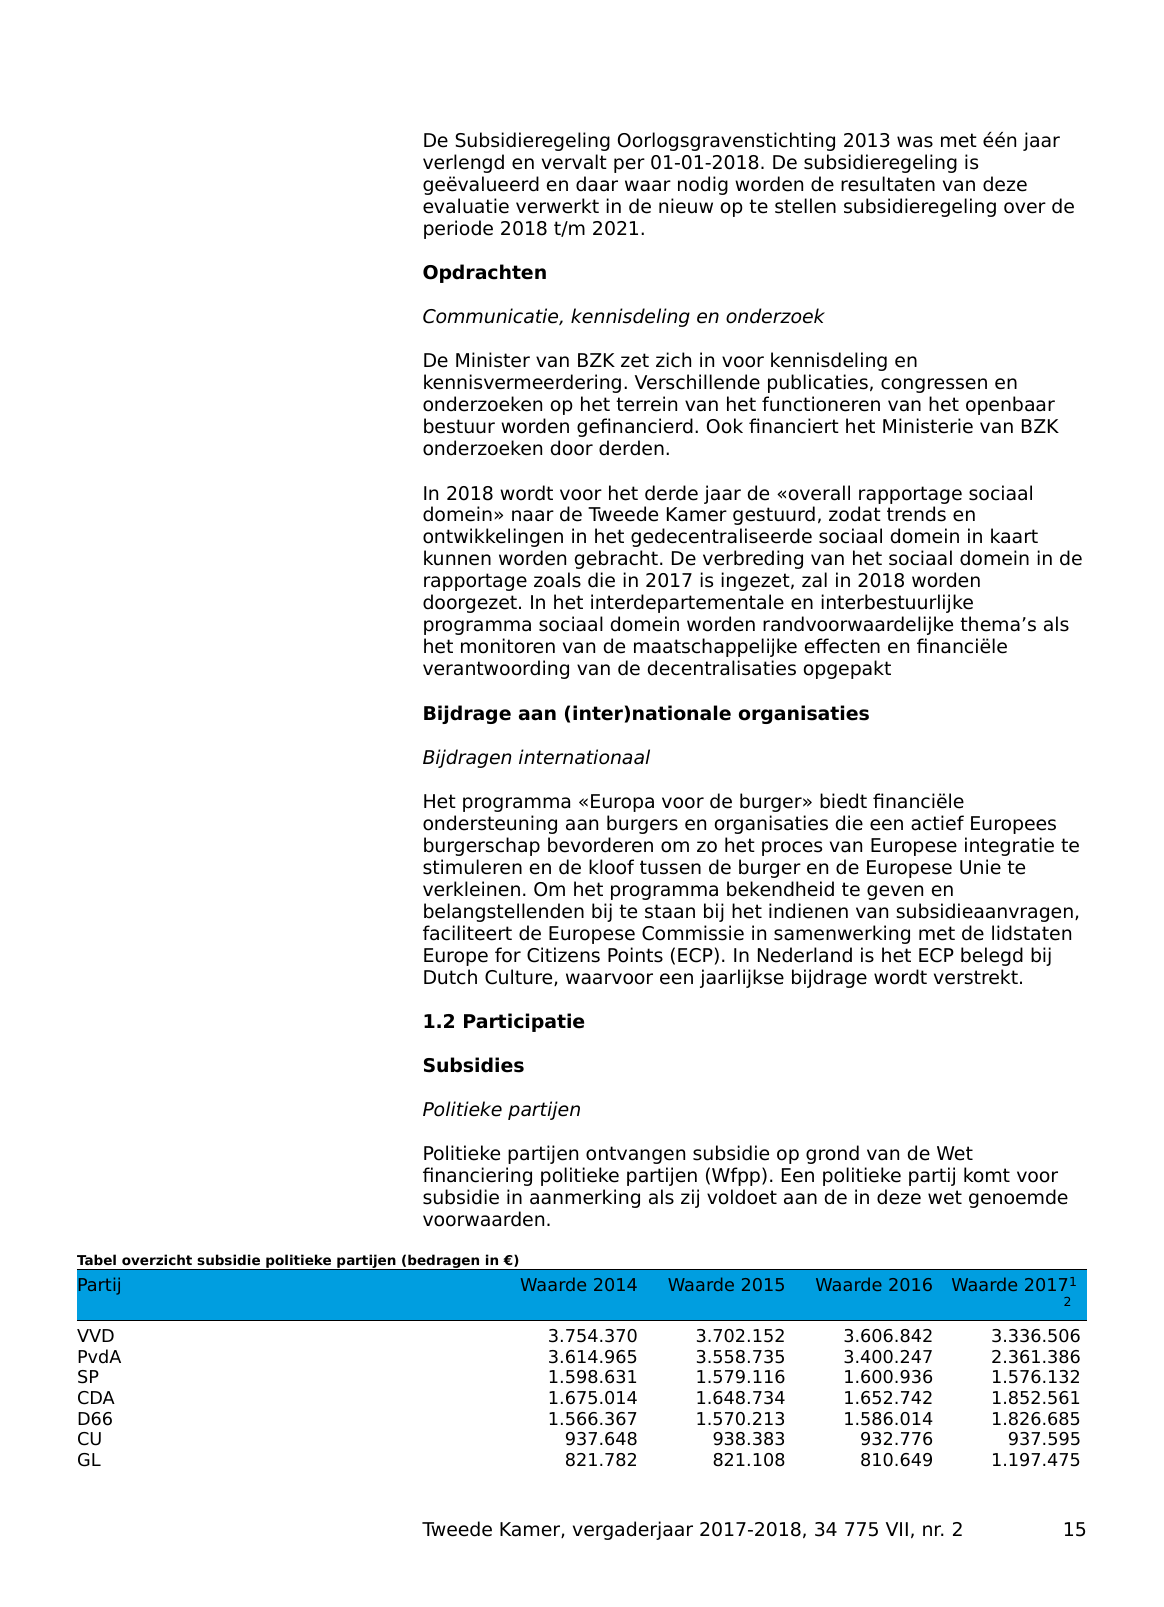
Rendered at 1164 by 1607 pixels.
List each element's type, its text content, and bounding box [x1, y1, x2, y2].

table_cell PvdA [77, 1347, 496, 1367]
table_cell Waarde 2016 [791, 1270, 939, 1320]
table_cell Partij [77, 1270, 496, 1320]
table_cell Waarde 2015 [644, 1270, 791, 1320]
table_cell 821.108 [644, 1450, 791, 1471]
table_cell 3.558.735 [644, 1347, 791, 1367]
table_cell D66 [77, 1409, 496, 1429]
table_cell CU [77, 1429, 496, 1450]
table_cell 938.383 [644, 1429, 791, 1450]
subtitle Politieke partijen [422, 1099, 1087, 1121]
subtitle Subsidies [422, 1055, 1087, 1077]
text De Subsidieregeling Oorlogsgravenstichting 2013 was met één jaar verlengd en vervalt per 01-01-2018. De subsidieregeling is geëvalueerd en daar waar nodig worden de resultaten van deze evaluatie verwerkt in de nieuw op te stellen subsidieregeling over de periode 2018 t/m 2021. [422, 130, 1087, 240]
subtitle Bijdrage aan (inter)nationale organisaties [422, 702, 1087, 724]
table_cell 937.648 [496, 1429, 644, 1450]
table_cell CDA [77, 1388, 496, 1409]
subtitle Communicatie, kennisdeling en onderzoek [422, 306, 1087, 328]
table_cell 3.702.152 [644, 1321, 791, 1347]
table_cell 1.598.631 [496, 1368, 644, 1388]
subtitle Bijdragen internationaal [422, 747, 1087, 768]
table_cell 1.579.116 [644, 1368, 791, 1388]
table_cell 1.675.014 [496, 1388, 644, 1409]
table_cell 1.197.475 [939, 1450, 1087, 1471]
table_cell 1.570.213 [644, 1409, 791, 1429]
text Politieke partijen ontvangen subsidie op grond van de Wet financiering politieke partijen (Wfpp). Een politieke partij komt voor subsidie in aanmerking als zij voldoet aan de in deze wet genoemde voorwaarden. [422, 1143, 1087, 1231]
text De Minister van BZK zet zich in voor kennisdeling en kennisvermeerdering. Verschillende publicaties, congressen en onderzoeken op het terrein van het functioneren van het openbaar bestuur worden gefinancierd. Ook financiert het Ministerie van BZK onderzoeken door derden. [422, 350, 1087, 460]
subtitle 1.2 Participatie [422, 1011, 1087, 1033]
table_cell 1.648.734 [644, 1388, 791, 1409]
table_cell 1.826.685 [939, 1409, 1087, 1429]
table_cell 1.566.367 [496, 1409, 644, 1429]
table_header Tabel overzicht subsidie politieke partijen (bedragen in €) [77, 1253, 1087, 1269]
table_cell VVD [77, 1321, 496, 1347]
table_cell 937.595 [939, 1429, 1087, 1450]
table_cell Waarde 2014 [496, 1270, 644, 1320]
table_cell 1.600.936 [791, 1368, 939, 1388]
table_cell 3.614.965 [496, 1347, 644, 1367]
table_cell 3.400.247 [791, 1347, 939, 1367]
table_cell 810.649 [791, 1450, 939, 1471]
table_cell 1.852.561 [939, 1388, 1087, 1409]
table_cell 1.586.014 [791, 1409, 939, 1429]
table_cell 3.336.506 [939, 1321, 1087, 1347]
table_cell 2.361.386 [939, 1347, 1087, 1367]
text In 2018 wordt voor het derde jaar de «overall rapportage sociaal domein» naar de Tweede Kamer gestuurd, zodat trends en ontwikkelingen in het gedecentraliseerde sociaal domein in kaart kunnen worden gebracht. De verbreding van het sociaal domein in de rapportage zoals die in 2017 is ingezet, zal in 2018 worden doorgezet. In het interdepartementale en interbestuurlijke programma sociaal domein worden randvoorwaardelijke thema’s als het monitoren van de maatschappelijke effecten en financiële verantwoording van de decentralisaties opgepakt [422, 482, 1087, 680]
table_cell 932.776 [791, 1429, 939, 1450]
table_cell SP [77, 1368, 496, 1388]
table_cell GL [77, 1450, 496, 1471]
table_cell 821.782 [496, 1450, 644, 1471]
text Het programma «Europa voor de burger» biedt financiële ondersteuning aan burgers en organisaties die een actief Europees burgerschap bevorderen om zo het proces van Europese integratie te stimuleren en de kloof tussen de burger en de Europese Unie te verkleinen. Om het programma bekendheid te geven en belangstellenden bij te staan bij het indienen van subsidieaanvragen, faciliteert de Europese Commissie in samenwerking met de lidstaten Europe for Citizens Points (ECP). In Nederland is het ECP belegd bij Dutch Culture, waarvoor een jaarlijkse bijdrage wordt verstrekt. [422, 791, 1087, 988]
table_cell 3.754.370 [496, 1321, 644, 1347]
table_cell 3.606.842 [791, 1321, 939, 1347]
table_cell 1.576.132 [939, 1368, 1087, 1388]
table_cell Waarde 20171 2 [939, 1270, 1087, 1320]
table_cell 1.652.742 [791, 1388, 939, 1409]
subtitle Opdrachten [422, 262, 1087, 284]
